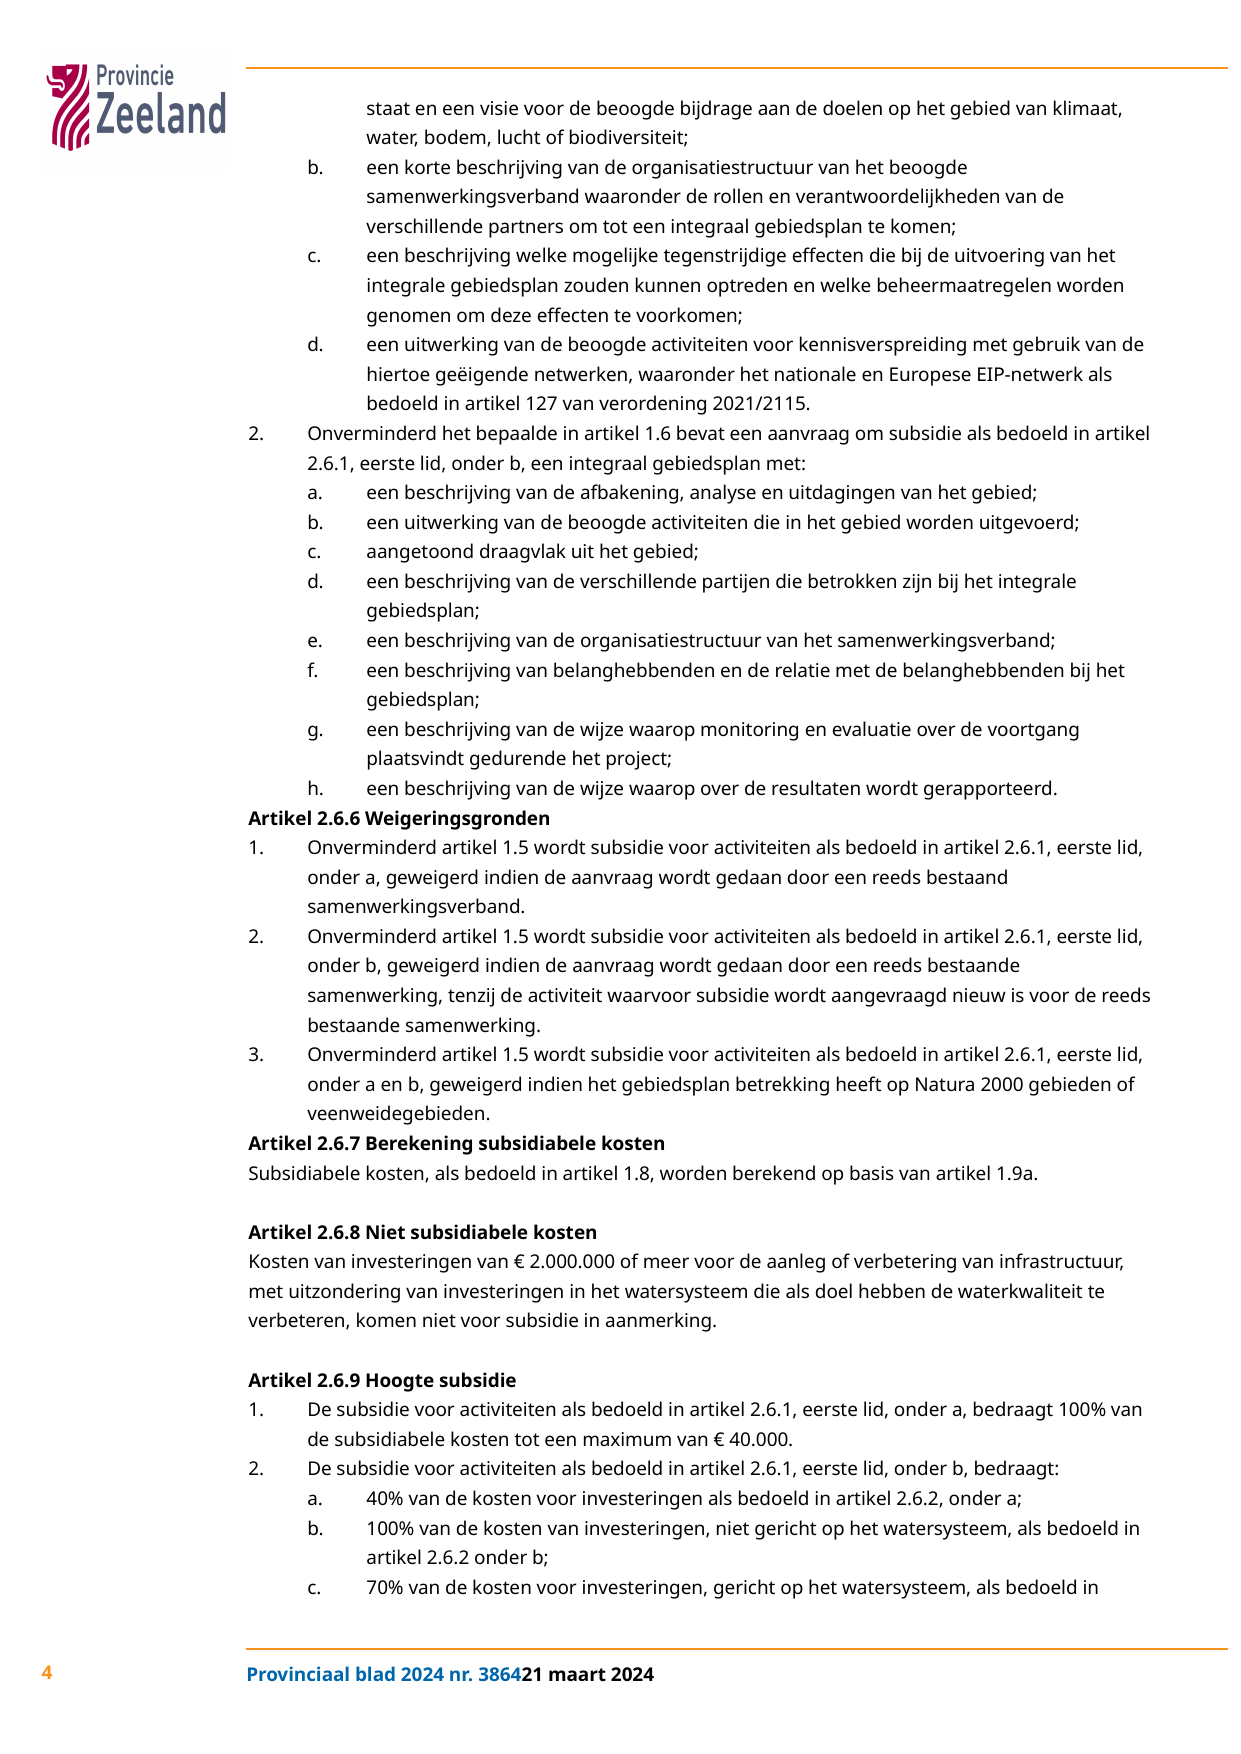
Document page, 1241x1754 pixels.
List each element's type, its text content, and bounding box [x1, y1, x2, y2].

list Onverminderd artikel 1.5 wordt subsidie voor activiteiten als bedoeld in artikel 2.6.1, eerste lid, onder b, geweigerd indien de aanvraag wordt gedaan door een reeds bestaande samenwerking, tenzij de activiteit waarvoor subsidie wordt aangevraagd nieuw is voor de reeds bestaande samenwerking. [248, 923, 1152, 1038]
list staat en een visie voor de beoogde bijdrage aan de doelen op het gebied van klimaat, water, bodem, lucht of biodiversiteit; [307, 95, 1152, 150]
text Artikel 2.6.7 Berekening subsidiabele kosten [248, 1130, 1152, 1156]
text Artikel 2.6.9 Hoogte subsidie [248, 1367, 1152, 1393]
list Onverminderd artikel 1.5 wordt subsidie voor activiteiten als bedoeld in artikel 2.6.1, eerste lid, onder a, geweigerd indien de aanvraag wordt gedaan door een reeds bestaand samenwerkingsverband. [248, 834, 1152, 919]
list een uitwerking van de beoogde activiteiten die in het gebied worden uitgevoerd; [307, 509, 1152, 535]
list aangetoond draagvlak uit het gebied; [307, 538, 1152, 564]
text Kosten van investeringen van € 2.000.000 of meer voor de aanleg of verbetering van infrastructuur, met uitzondering van investeringen in het watersysteem die als doel hebben de waterkwaliteit te verbeteren, komen niet voor subsidie in aanmerking. [248, 1248, 1152, 1333]
list een beschrijving van de wijze waarop over de resultaten wordt gerapporteerd. [307, 775, 1152, 801]
list Onverminderd het bepaalde in artikel 1.6 bevat een aanvraag om subsidie als bedoeld in artikel 2.6.1, eerste lid, onder b, een integraal gebiedsplan met: [248, 420, 1152, 476]
list een beschrijving van de verschillende partijen die betrokken zijn bij het integrale gebiedsplan; [307, 568, 1152, 623]
list De subsidie voor activiteiten als bedoeld in artikel 2.6.1, eerste lid, onder b, bedraagt: [248, 1456, 1152, 1481]
list een beschrijving van de afbakening, analyse en uitdagingen van het gebied; [307, 479, 1152, 505]
list Onverminderd artikel 1.5 wordt subsidie voor activiteiten als bedoeld in artikel 2.6.1, eerste lid, onder a en b, geweigerd indien het gebiedsplan betrekking heeft op Natura 2000 gebieden of veenweidegebieden. [248, 1041, 1152, 1126]
list 100% van de kosten van investeringen, niet gericht op het watersysteem, als bedoeld in artikel 2.6.2 onder b; [307, 1515, 1152, 1570]
text Subsidiabele kosten, als bedoeld in artikel 1.8, worden berekend op basis van artikel 1.9a. [248, 1160, 1152, 1186]
list een beschrijving welke mogelijke tegenstrijdige effecten die bij de uitvoering van het integrale gebiedsplan zouden kunnen optreden en welke beheermaatregelen worden genomen om deze effecten te voorkomen; [307, 243, 1152, 328]
list een beschrijving van de organisatiestructuur van het samenwerkingsverband; [307, 627, 1152, 653]
list De subsidie voor activiteiten als bedoeld in artikel 2.6.1, eerste lid, onder a, bedraagt 100% van de subsidiabele kosten tot een maximum van € 40.000. [248, 1396, 1152, 1452]
picture [41, 47, 231, 172]
text Artikel 2.6.8 Niet subsidiabele kosten [248, 1219, 1152, 1245]
list 40% van de kosten voor investeringen als bedoeld in artikel 2.6.2, onder a; [307, 1485, 1152, 1511]
list een beschrijving van belanghebbenden en de relatie met de belanghebbenden bij het gebiedsplan; [307, 657, 1152, 712]
list een beschrijving van de wijze waarop monitoring en evaluatie over de voortgang plaatsvindt gedurende het project; [307, 716, 1152, 771]
list een korte beschrijving van de organisatiestructuur van het beoogde samenwerkingsverband waaronder de rollen en verantwoordelijkheden van de verschillende partners om tot een integraal gebiedsplan te komen; [307, 154, 1152, 239]
list een uitwerking van de beoogde activiteiten voor kennisverspreiding met gebruik van de hiertoe geëigende netwerken, waaronder het nationale en Europese EIP-netwerk als bedoeld in artikel 127 van verordening 2021/2115. [307, 331, 1152, 416]
text Artikel 2.6.6 Weigeringsgronden [248, 805, 1152, 831]
list 70% van de kosten voor investeringen, gericht op het watersysteem, als bedoeld in [307, 1574, 1152, 1600]
